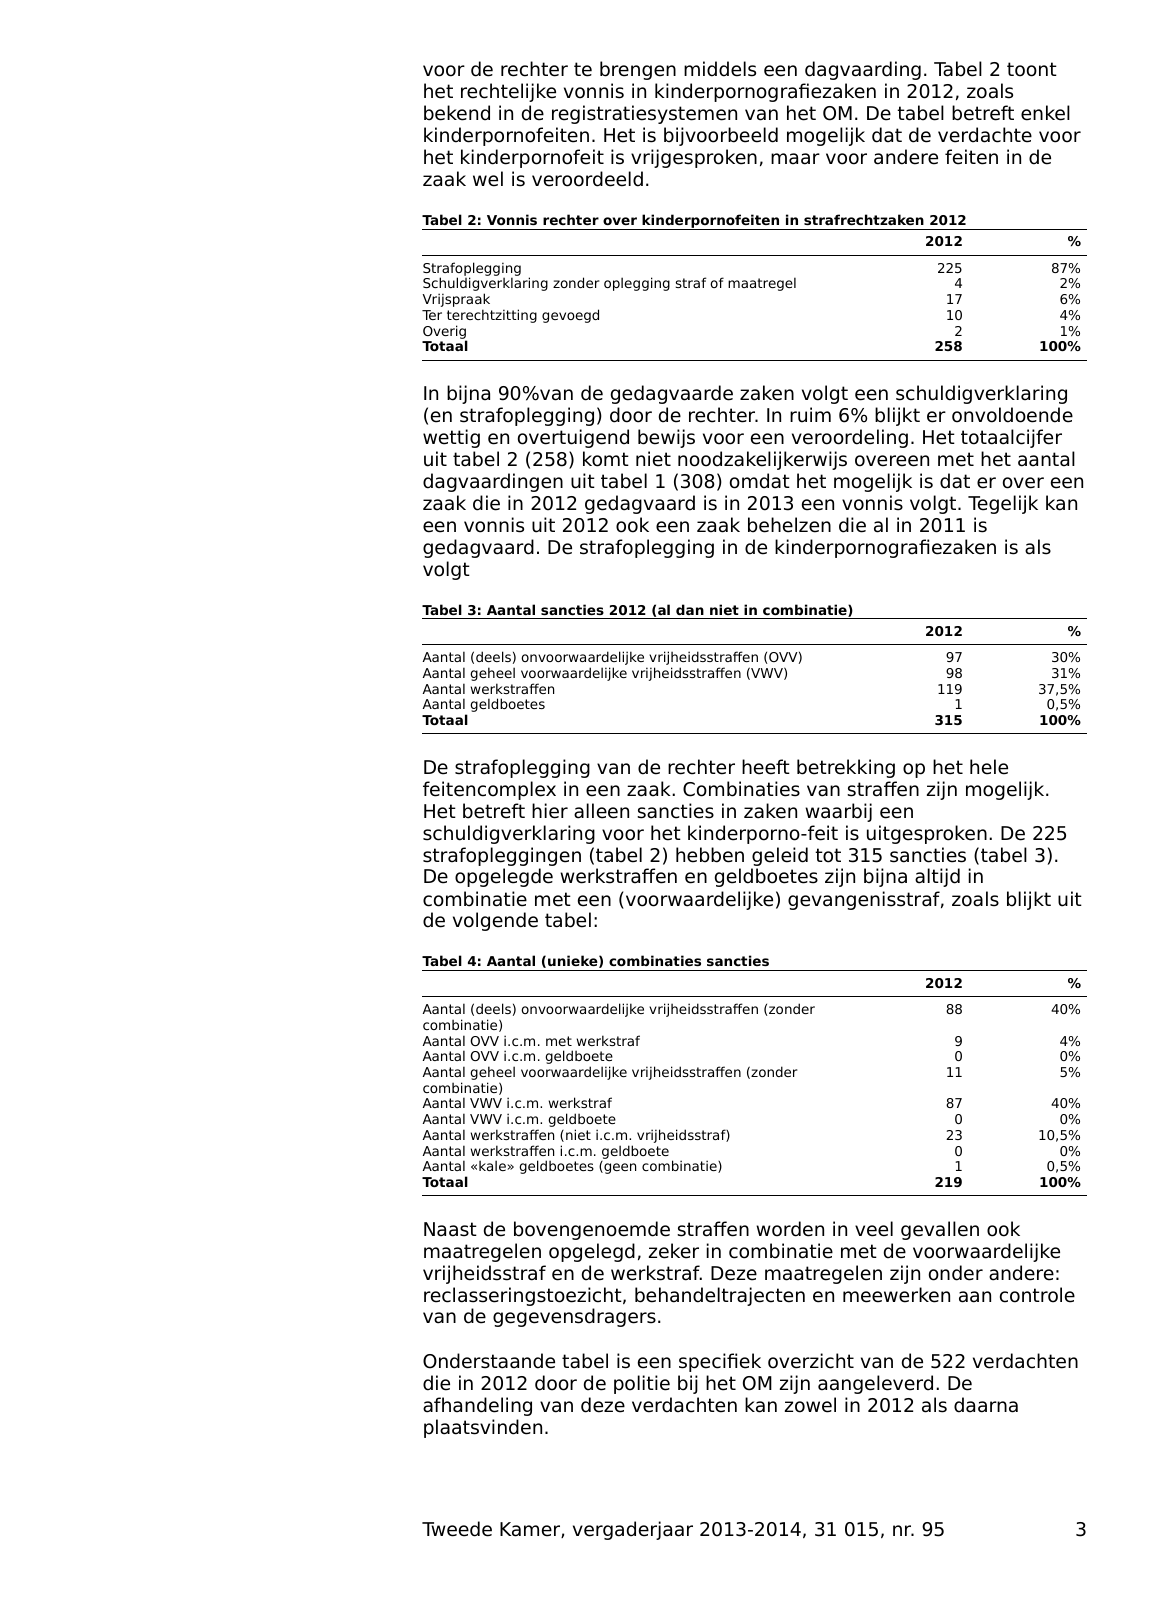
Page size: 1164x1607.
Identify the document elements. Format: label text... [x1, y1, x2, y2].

table_cell 2012 [850, 619, 968, 644]
table_cell 225 [850, 256, 968, 276]
table_cell Aantal VWV i.c.m. geldboete [422, 1112, 850, 1128]
table_cell 37,5% [969, 681, 1087, 697]
table_cell Aantal VWV i.c.m. werkstraf [422, 1096, 850, 1112]
table_cell Aantal werkstraffen [422, 681, 850, 697]
text Naast de bovengenoemde straffen worden in veel gevallen ook maatregelen opgelegd, zeker in combinatie met de voorwaardelijke vrijheidsstraf en de werkstraf. Deze maatregelen zijn onder andere: reclasseringstoezicht, behandeltrajecten en meewerken aan controle van de gegevensdragers. [422, 1218, 1087, 1328]
table_cell % [969, 619, 1087, 644]
table_cell 0 [850, 1144, 968, 1159]
table_cell 1 [850, 1159, 968, 1175]
table_cell Totaal [422, 713, 850, 733]
table_cell 4% [969, 308, 1087, 323]
table_cell 1 [850, 697, 968, 713]
table_cell 0,5% [969, 1159, 1087, 1175]
table_cell 315 [850, 713, 968, 733]
table_cell 97 [850, 645, 968, 666]
table_cell [422, 230, 850, 255]
table_cell Aantal OVV i.c.m. geldboete [422, 1049, 850, 1065]
table_cell Overig [422, 323, 850, 339]
table_cell 40% [969, 1096, 1087, 1112]
table_cell 4% [969, 1033, 1087, 1049]
table_cell Aantal werkstraffen i.c.m. geldboete [422, 1144, 850, 1159]
table_cell Totaal [422, 1175, 850, 1195]
table_header Tabel 2: Vonnis rechter over kinderpornofeiten in strafrechtzaken 2012 [422, 213, 1087, 228]
table_cell Aantal geheel voorwaardelijke vrijheidsstraffen (zonder combinatie) [422, 1065, 850, 1096]
table_cell Aantal «kale» geldboetes (geen combinatie) [422, 1159, 850, 1175]
table_header Tabel 4: Aantal (unieke) combinaties sancties [422, 954, 1087, 970]
table_cell 0 [850, 1112, 968, 1128]
table_cell 2% [969, 276, 1087, 292]
table_cell 2012 [850, 230, 968, 255]
table_cell 2012 [850, 971, 968, 996]
table_cell Aantal (deels) onvoorwaardelijke vrijheidsstraffen (zonder combinatie) [422, 997, 850, 1033]
text Onderstaande tabel is een specifiek overzicht van de 522 verdachten die in 2012 door de politie bij het OM zijn aangeleverd. De afhandeling van deze verdachten kan zowel in 2012 als daarna plaatsvinden. [422, 1351, 1087, 1438]
table_cell 0 [850, 1049, 968, 1065]
table_cell 17 [850, 292, 968, 308]
table_cell 119 [850, 681, 968, 697]
table_cell 100% [969, 339, 1087, 359]
table_cell 11 [850, 1065, 968, 1096]
table_cell 9 [850, 1033, 968, 1049]
table_cell Aantal (deels) onvoorwaardelijke vrijheidsstraffen (OVV) [422, 645, 850, 666]
table_cell 100% [969, 1175, 1087, 1195]
table_cell 4 [850, 276, 968, 292]
table_cell Ter terechtzitting gevoegd [422, 308, 850, 323]
table_cell 258 [850, 339, 968, 359]
table_cell 1% [969, 323, 1087, 339]
table_cell 98 [850, 666, 968, 681]
table_cell [422, 971, 850, 996]
table_cell % [969, 230, 1087, 255]
table_cell 23 [850, 1128, 968, 1143]
table_cell % [969, 971, 1087, 996]
table_header Tabel 3: Aantal sancties 2012 (al dan niet in combinatie) [422, 603, 1087, 618]
table_cell Aantal werkstraffen (niet i.c.m. vrijheidsstraf) [422, 1128, 850, 1143]
table_cell 30% [969, 645, 1087, 666]
text De strafoplegging van de rechter heeft betrekking op het hele feitencomplex in een zaak. Combinaties van straffen zijn mogelijk. Het betreft hier alleen sancties in zaken waarbij een schuldigverklaring voor het kinderporno-feit is uitgesproken. De 225 strafopleggingen (tabel 2) hebben geleid tot 315 sancties (tabel 3). De opgelegde werkstraffen en geldboetes zijn bijna altijd in combinatie met een (voorwaardelijke) gevangenisstraf, zoals blijkt uit de volgende tabel: [422, 757, 1087, 932]
table_cell Aantal OVV i.c.m. met werkstraf [422, 1033, 850, 1049]
table_cell Schuldigverklaring zonder oplegging straf of maatregel [422, 276, 850, 292]
table_cell 87 [850, 1096, 968, 1112]
table_cell 0% [969, 1144, 1087, 1159]
table_cell Aantal geldboetes [422, 697, 850, 713]
table_cell 0,5% [969, 697, 1087, 713]
table_cell 0% [969, 1112, 1087, 1128]
table_cell [422, 619, 850, 644]
table_cell 10,5% [969, 1128, 1087, 1143]
table_cell 219 [850, 1175, 968, 1195]
table_cell 100% [969, 713, 1087, 733]
table_cell 5% [969, 1065, 1087, 1096]
table_cell 31% [969, 666, 1087, 681]
table_cell 0% [969, 1049, 1087, 1065]
table_cell Vrijspraak [422, 292, 850, 308]
table_cell 40% [969, 997, 1087, 1033]
table_cell Totaal [422, 339, 850, 359]
table_cell 87% [969, 256, 1087, 276]
text In bijna 90%van de gedagvaarde zaken volgt een schuldigverklaring (en strafoplegging) door de rechter. In ruim 6% blijkt er onvoldoende wettig en overtuigend bewijs voor een veroordeling. Het totaalcijfer uit tabel 2 (258) komt niet noodzakelijkerwijs overeen met het aantal dagvaardingen uit tabel 1 (308) omdat het mogelijk is dat er over een zaak die in 2012 gedagvaard is in 2013 een vonnis volgt. Tegelijk kan een vonnis uit 2012 ook een zaak behelzen die al in 2011 is gedagvaard. De strafoplegging in de kinderpornografiezaken is als volgt [422, 383, 1087, 581]
table_cell 6% [969, 292, 1087, 308]
text voor de rechter te brengen middels een dagvaarding. Tabel 2 toont het rechtelijke vonnis in kinderpornografiezaken in 2012, zoals bekend in de registratiesystemen van het OM. De tabel betreft enkel kinderpornofeiten. Het is bijvoorbeeld mogelijk dat de verdachte voor het kinderpornofeit is vrijgesproken, maar voor andere feiten in de zaak wel is veroordeeld. [422, 59, 1087, 191]
table_cell Strafoplegging [422, 256, 850, 276]
table_cell 88 [850, 997, 968, 1033]
table_cell 10 [850, 308, 968, 323]
table_cell 2 [850, 323, 968, 339]
table_cell Aantal geheel voorwaardelijke vrijheidsstraffen (VWV) [422, 666, 850, 681]
